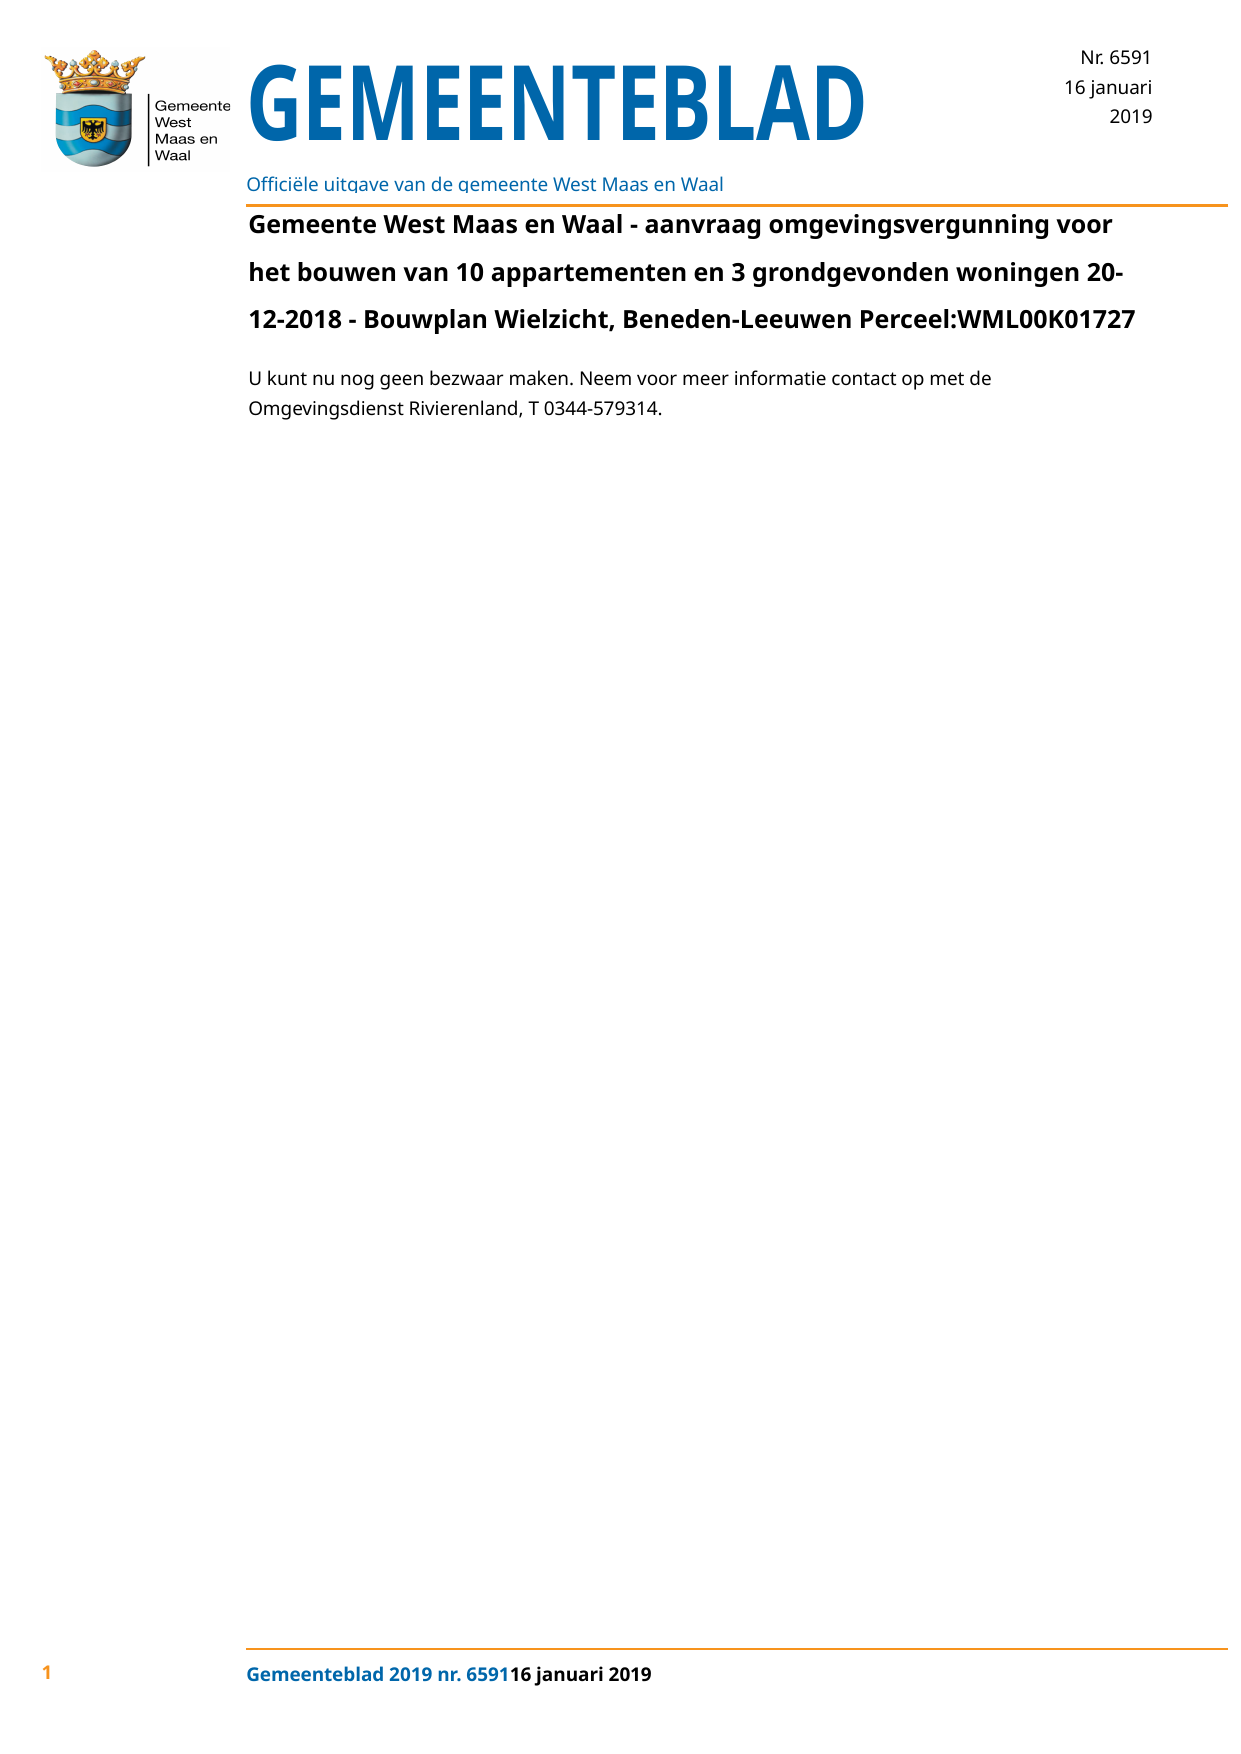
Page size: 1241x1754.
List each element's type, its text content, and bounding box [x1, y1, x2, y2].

picture [41, 47, 231, 172]
text Gemeente West Maas en Waal - aanvraag omgevingsvergunning voor het bouwen van 10 appartementen en 3 grondgevonden woningen 20-12-2018 - Bouwplan Wielzicht, Beneden-Leeuwen Perceel:WML00K01727 [248, 207, 1152, 336]
text U kunt nu nog geen bezwaar maken. Neem voor meer informatie contact op met de Omgevingsdienst Rivierenland, T 0344-579314. [248, 366, 1152, 421]
